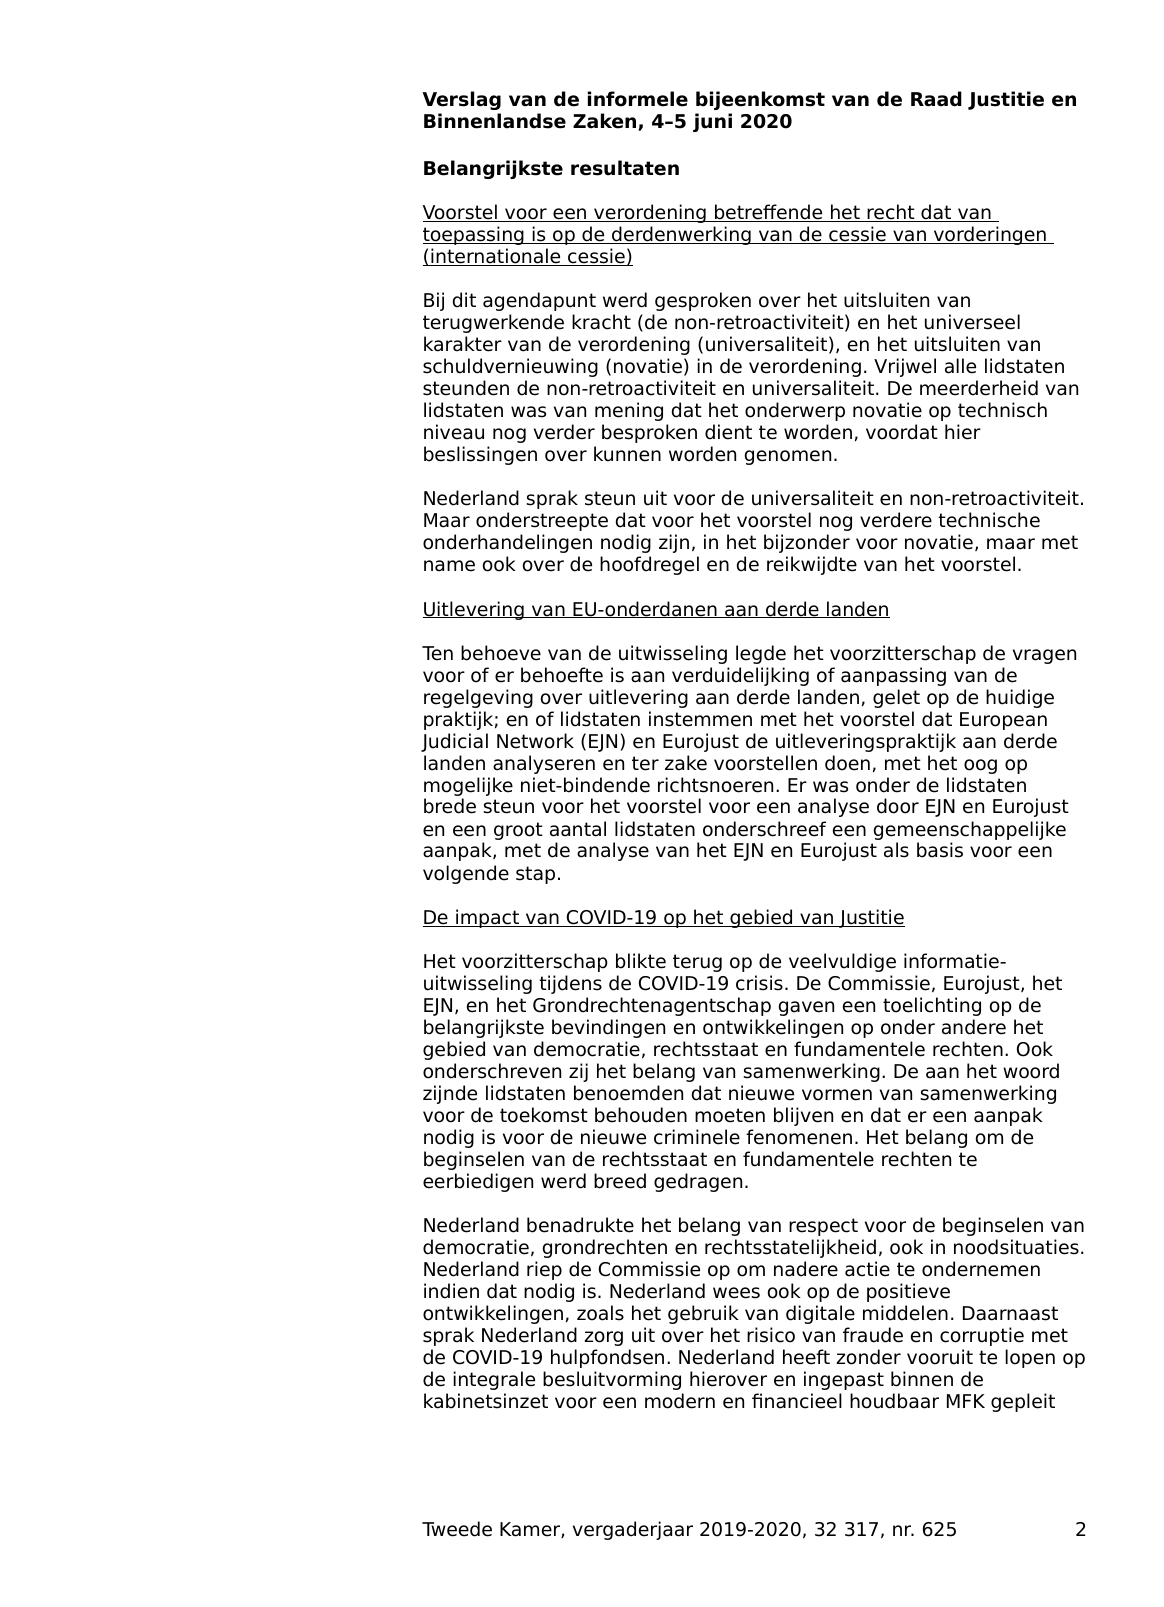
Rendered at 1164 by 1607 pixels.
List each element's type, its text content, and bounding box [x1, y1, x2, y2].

text Het voorzitterschap blikte terug op de veelvuldige informatie-uitwisseling tijdens de COVID-19 crisis. De Commissie, Eurojust, het EJN, en het Grondrechtenagentschap gaven een toelichting op de belangrijkste bevindingen en ontwikkelingen op onder andere het gebied van democratie, rechtsstaat en fundamentele rechten. Ook onderschreven zij het belang van samenwerking. De aan het woord zijnde lidstaten benoemden dat nieuwe vormen van samenwerking voor de toekomst behouden moeten blijven en dat er een aanpak nodig is voor de nieuwe criminele fenomenen. Het belang om de beginselen van de rechtsstaat en fundamentele rechten te eerbiedigen werd breed gedragen. [422, 951, 1087, 1192]
subtitle De impact van COVID-19 op het gebied van Justitie [422, 907, 1087, 928]
subtitle Uitlevering van EU-onderdanen aan derde landen [422, 598, 1087, 620]
text Bij dit agendapunt werd gesproken over het uitsluiten van terugwerkende kracht (de non-retroactiviteit) en het universeel karakter van de verordening (universaliteit), en het uitsluiten van schuldvernieuwing (novatie) in de verordening. Vrijwel alle lidstaten steunden de non-retroactiviteit en universaliteit. De meerderheid van lidstaten was van mening dat het onderwerp novatie op technisch niveau nog verder besproken dient te worden, voordat hier beslissingen over kunnen worden genomen. [422, 290, 1087, 466]
subtitle Verslag van de informele bijeenkomst van de Raad Justitie en Binnenlandse Zaken, 4–5 juni 2020 [422, 89, 1087, 133]
text Ten behoeve van de uitwisseling legde het voorzitterschap de vragen voor of er behoefte is aan verduidelijking of aanpassing van de regelgeving over uitlevering aan derde landen, gelet op de huidige praktijk; en of lidstaten instemmen met het voorstel dat European Judicial Network (EJN) en Eurojust de uitleveringspraktijk aan derde landen analyseren en ter zake voorstellen doen, met het oog op mogelijke niet-bindende richtsnoeren. Er was onder de lidstaten brede steun voor het voorstel voor een analyse door EJN en Eurojust en een groot aantal lidstaten onderschreef een gemeenschappelijke aanpak, met de analyse van het EJN en Eurojust als basis voor een volgende stap. [422, 643, 1087, 884]
text Nederland benadrukte het belang van respect voor de beginselen van democratie, grondrechten en rechtsstatelijkheid, ook in noodsituaties. Nederland riep de Commissie op om nadere actie te ondernemen indien dat nodig is. Nederland wees ook op de positieve ontwikkelingen, zoals het gebruik van digitale middelen. Daarnaast sprak Nederland zorg uit over het risico van fraude en corruptie met de COVID-19 hulpfondsen. Nederland heeft zonder vooruit te lopen op de integrale besluitvorming hierover en ingepast binnen de kabinetsinzet voor een modern en financieel houdbaar MFK gepleit [422, 1215, 1087, 1412]
text Nederland sprak steun uit voor de universaliteit en non-retroactiviteit. Maar onderstreepte dat voor het voorstel nog verdere technische onderhandelingen nodig zijn, in het bijzonder voor novatie, maar met name ook over de hoofdregel en de reikwijdte van het voorstel. [422, 488, 1087, 576]
subtitle Belangrijkste resultaten [422, 158, 1087, 180]
subtitle Voorstel voor een verordening betreffende het recht dat van toepassing is op de derdenwerking van de cessie van vorderingen (internationale cessie) [422, 202, 1087, 268]
